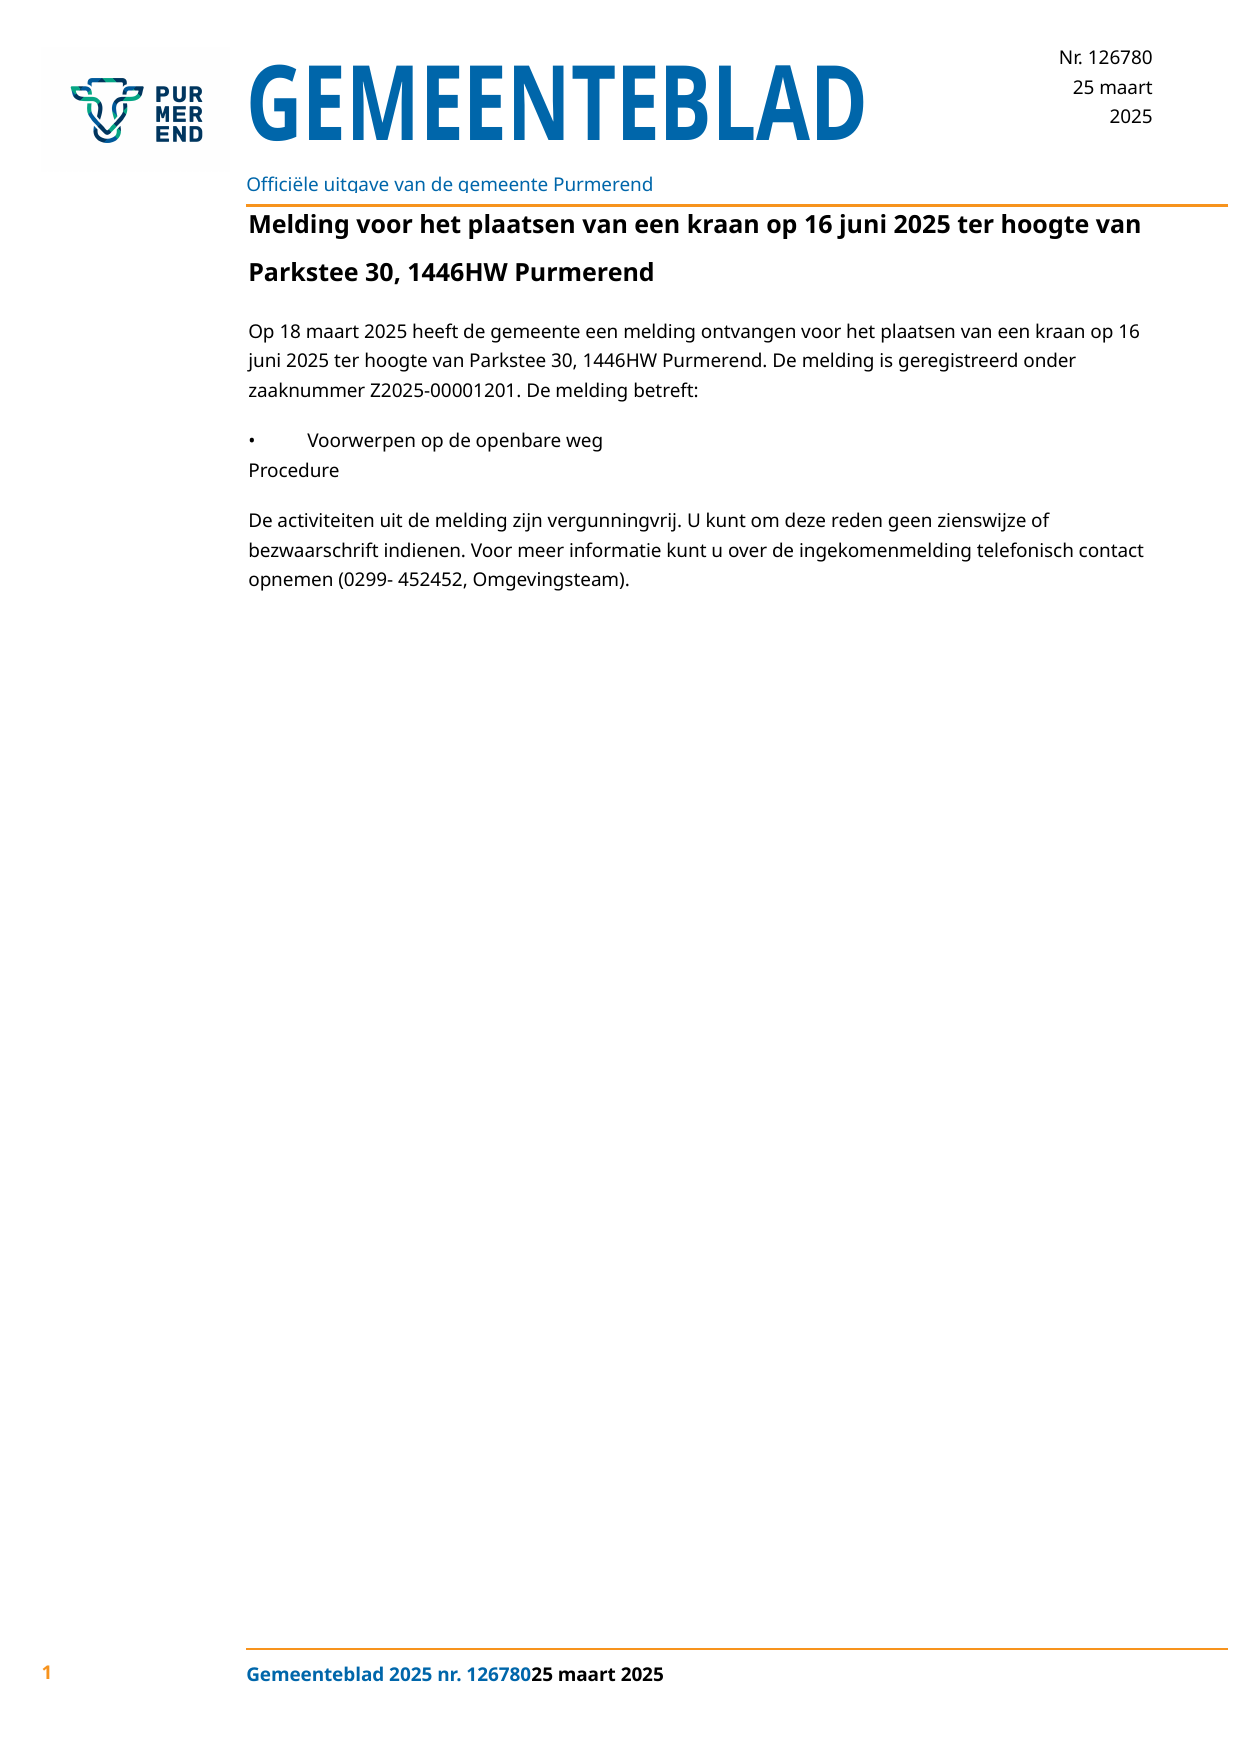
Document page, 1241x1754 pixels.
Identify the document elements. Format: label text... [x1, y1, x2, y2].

picture [41, 47, 231, 172]
text Procedure [248, 457, 1152, 483]
list Voorwerpen op de openbare weg [248, 427, 1152, 453]
text Op 18 maart 2025 heeft de gemeente een melding ontvangen voor het plaatsen van een kraan op 16 juni 2025 ter hoogte van Parkstee 30, 1446HW Purmerend. De melding is geregistreerd onder zaaknummer Z2025-00001201. De melding betreft: [248, 318, 1152, 403]
text De activiteiten uit de melding zijn vergunningvrij. U kunt om deze reden geen zienswijze of bezwaarschrift indienen. Voor meer informatie kunt u over de ingekomenmelding telefonisch contact opnemen (0299- 452452, Omgevingsteam). [248, 507, 1152, 592]
text Melding voor het plaatsen van een kraan op 16 juni 2025 ter hoogte van Parkstee 30, 1446HW Purmerend [248, 207, 1152, 288]
